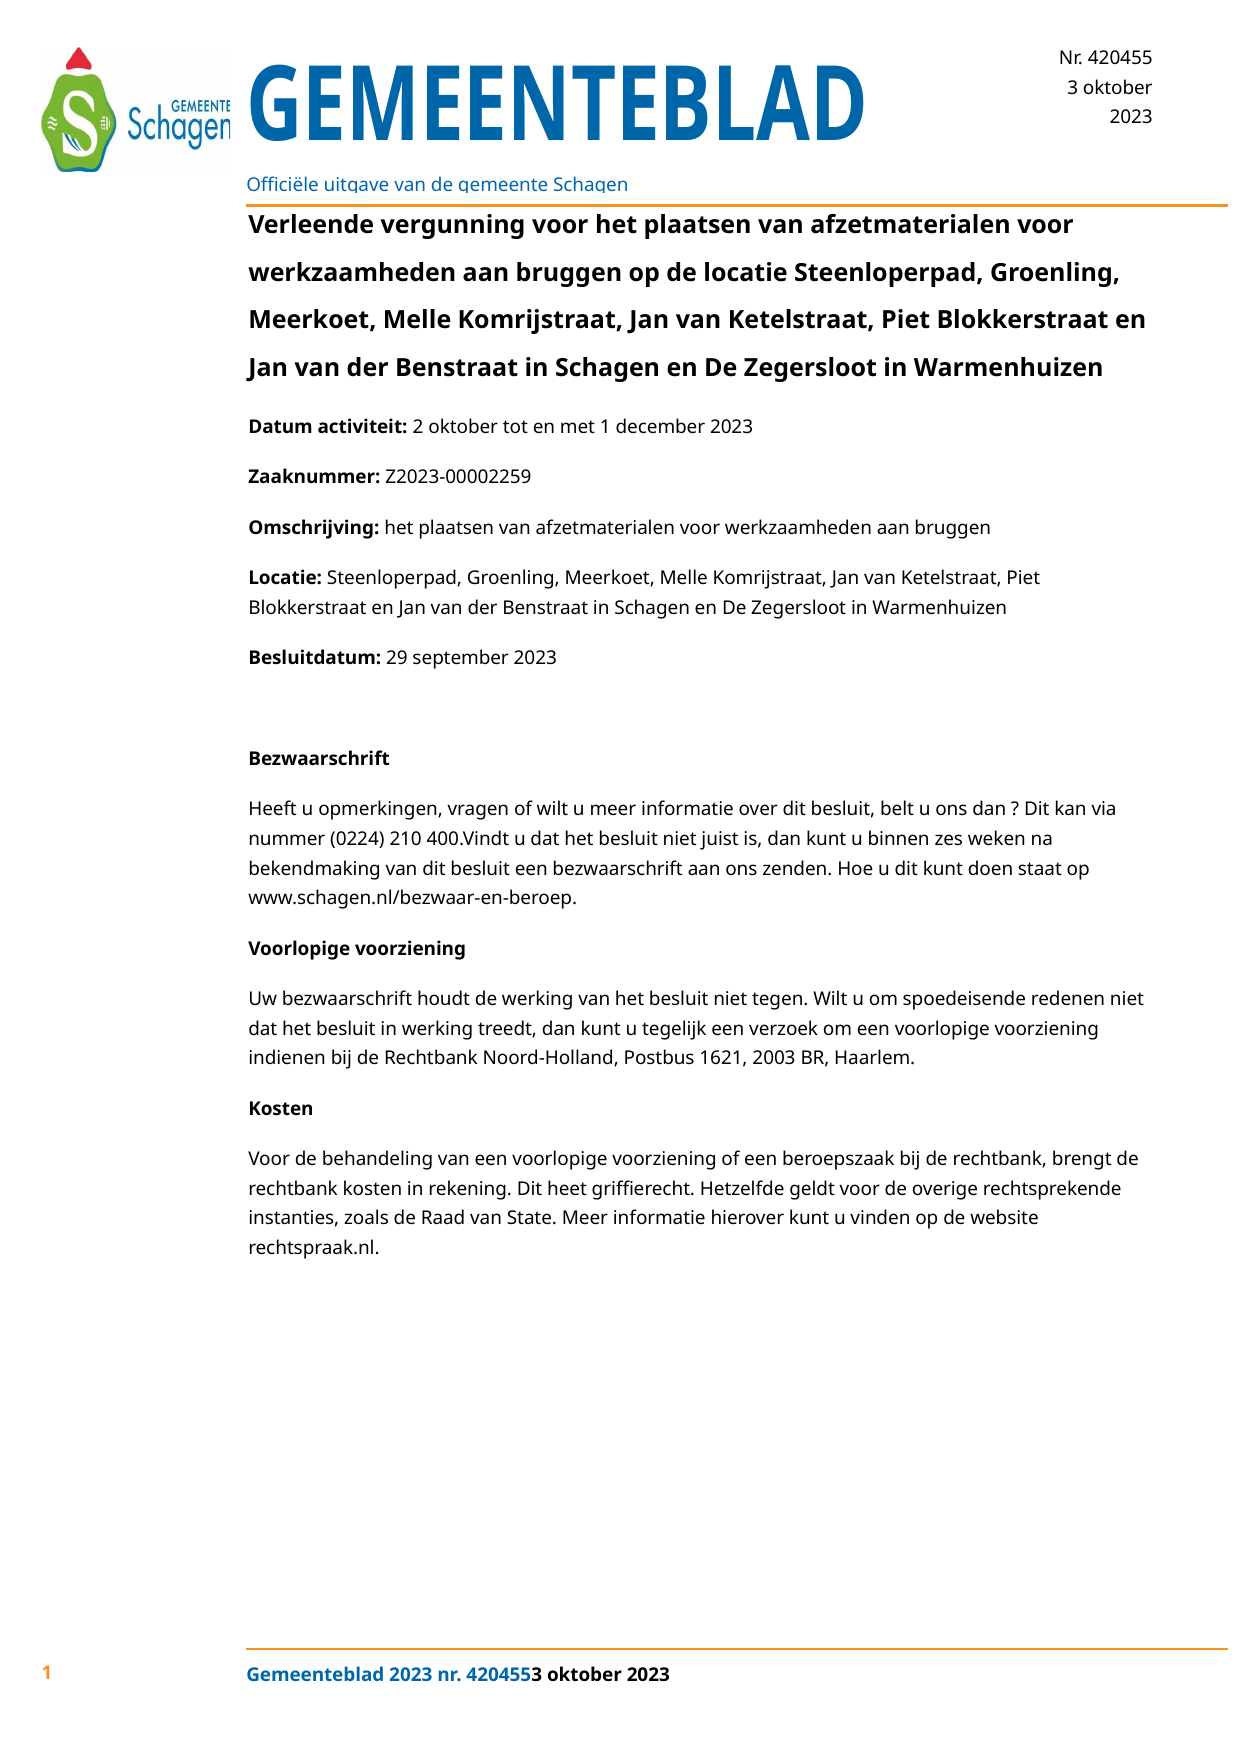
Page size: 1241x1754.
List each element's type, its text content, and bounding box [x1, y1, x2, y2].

text Zaaknummer: Z2023-00002259 [248, 463, 1152, 489]
text Uw bezwaarschrift houdt de werking van het besluit niet tegen. Wilt u om spoedeisende redenen niet dat het besluit in werking treedt, dan kunt u tegelijk een verzoek om een voorlopige voorziening indienen bij de Rechtbank Noord-Holland, Postbus 1621, 2003 BR, Haarlem. [248, 985, 1152, 1070]
text Kosten [248, 1095, 1152, 1121]
text Besluitdatum: 29 september 2023 [248, 644, 1152, 670]
picture [41, 47, 231, 172]
text Omschrijving: het plaatsen van afzetmaterialen voor werkzaamheden aan bruggen [248, 514, 1152, 540]
text Voor de behandeling van een voorlopige voorziening of een beroepszaak bij de rechtbank, brengt de rechtbank kosten in rekening. Dit heet griffierecht. Hetzelfde geldt voor de overige rechtsprekende instanties, zoals de Raad van State. Meer informatie hierover kunt u vinden op de website rechtspraak.nl. [248, 1145, 1152, 1260]
text Heeft u opmerkingen, vragen of wilt u meer informatie over dit besluit, belt u ons dan ? Dit kan via nummer (0224) 210 400.Vindt u dat het besluit niet juist is, dan kunt u binnen zes weken na bekendmaking van dit besluit een bezwaarschrift aan ons zenden. Hoe u dit kunt doen staat op www.schagen.nl/bezwaar-en-beroep. [248, 796, 1152, 910]
text Bezwaarschrift [248, 745, 1152, 771]
text Locatie: Steenloperpad, Groenling, Meerkoet, Melle Komrijstraat, Jan van Ketelstraat, Piet Blokkerstraat en Jan van der Benstraat in Schagen en De Zegersloot in Warmenhuizen [248, 564, 1152, 620]
text Datum activiteit: 2 oktober tot en met 1 december 2023 [248, 413, 1152, 439]
text Verleende vergunning voor het plaatsen van afzetmaterialen voor werkzaamheden aan bruggen op de locatie Steenloperpad, Groenling, Meerkoet, Melle Komrijstraat, Jan van Ketelstraat, Piet Blokkerstraat en Jan van der Benstraat in Schagen en De Zegersloot in Warmenhuizen [248, 207, 1152, 384]
text Voorlopige voorziening [248, 935, 1152, 961]
